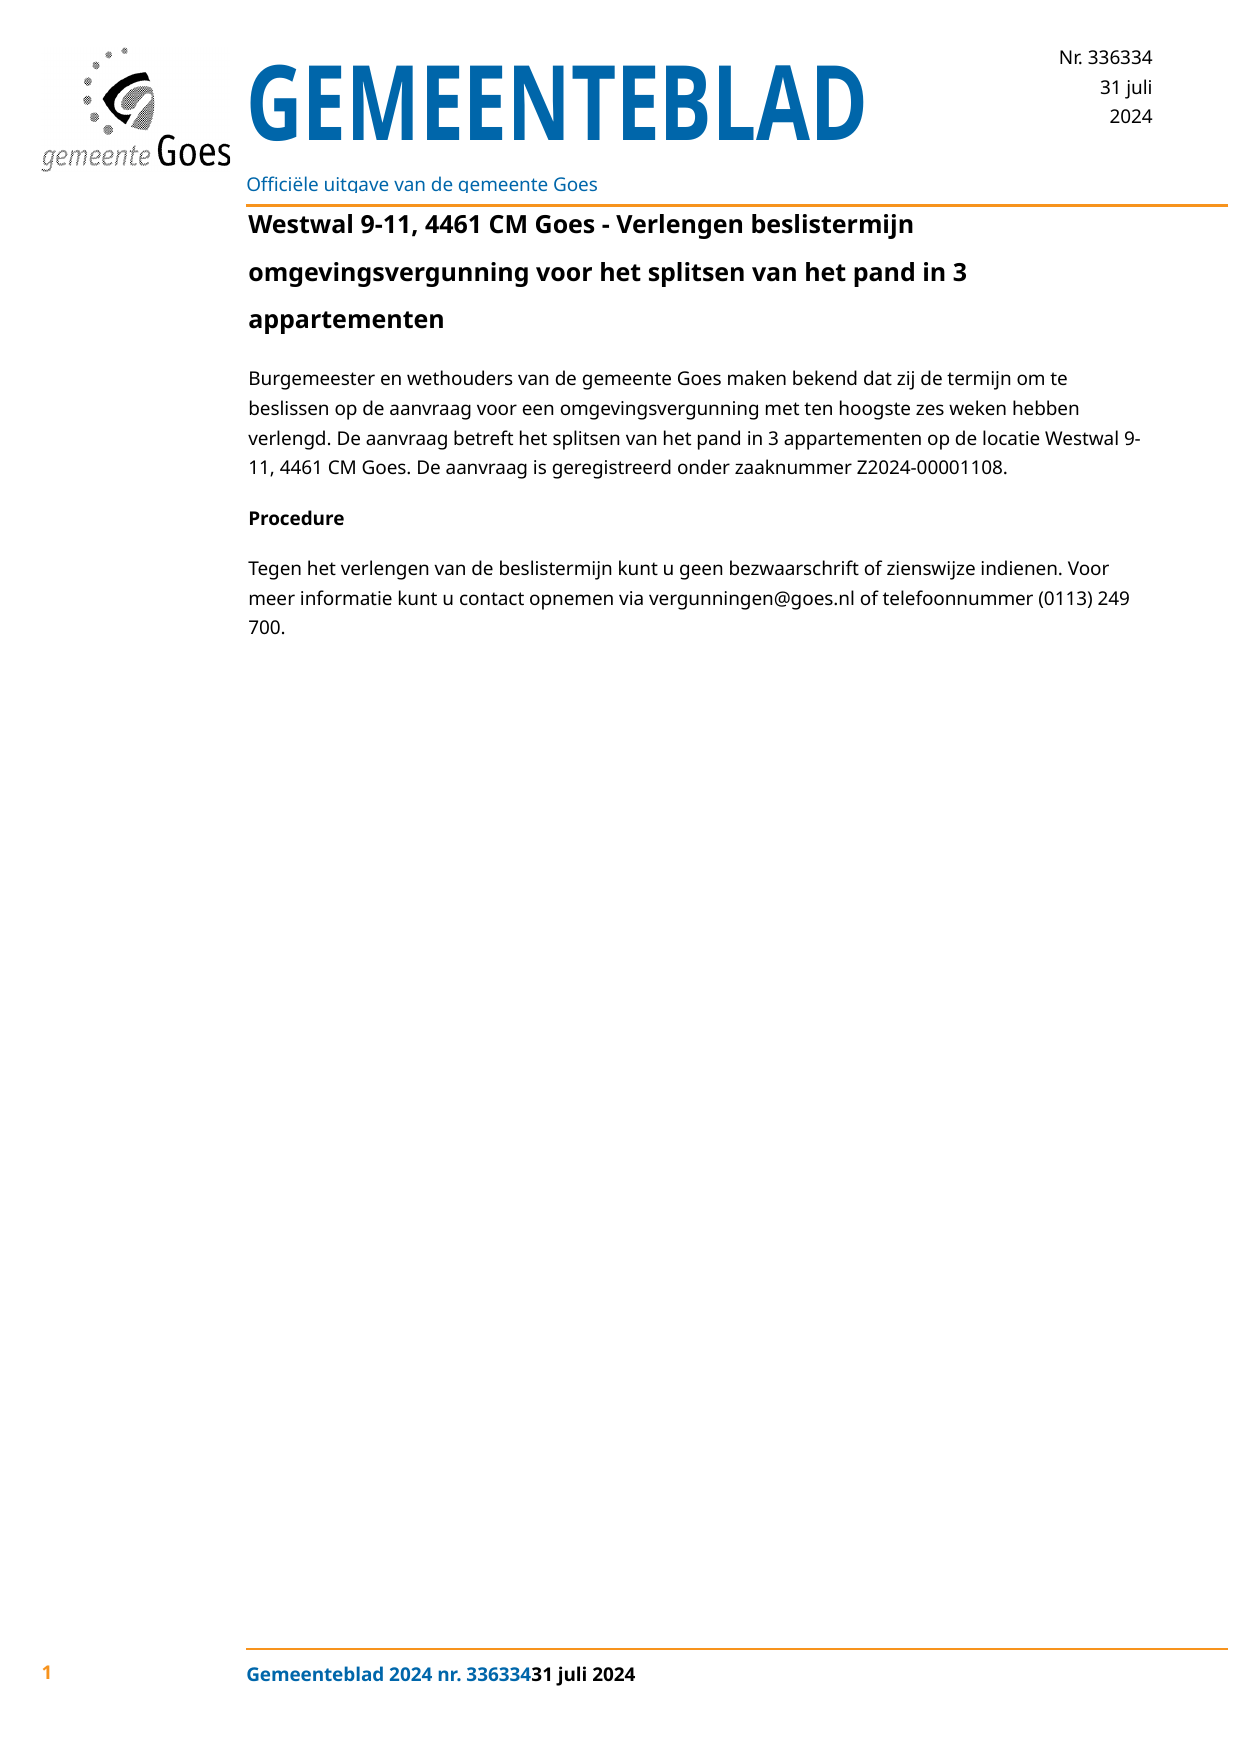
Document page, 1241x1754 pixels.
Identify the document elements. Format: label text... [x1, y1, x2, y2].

text Burgemeester en wethouders van de gemeente Goes maken bekend dat zij de termijn om te beslissen op de aanvraag voor een omgevingsvergunning met ten hoogste zes weken hebben verlengd. De aanvraag betreft het splitsen van het pand in 3 appartementen op de locatie Westwal 9-11, 4461 CM Goes. De aanvraag is geregistreerd onder zaaknummer Z2024-00001108. [248, 366, 1152, 480]
text Westwal 9-11, 4461 CM Goes - Verlengen beslistermijn omgevingsvergunning voor het splitsen van het pand in 3 appartementen [248, 207, 1152, 336]
text Procedure [248, 505, 1152, 530]
text Tegen het verlengen van de beslistermijn kunt u geen bezwaarschrift of zienswijze indienen. Voor meer informatie kunt u contact opnemen via vergunningen@goes.nl of telefoonnummer (0113) 249 700. [248, 555, 1152, 640]
picture [41, 47, 231, 172]
